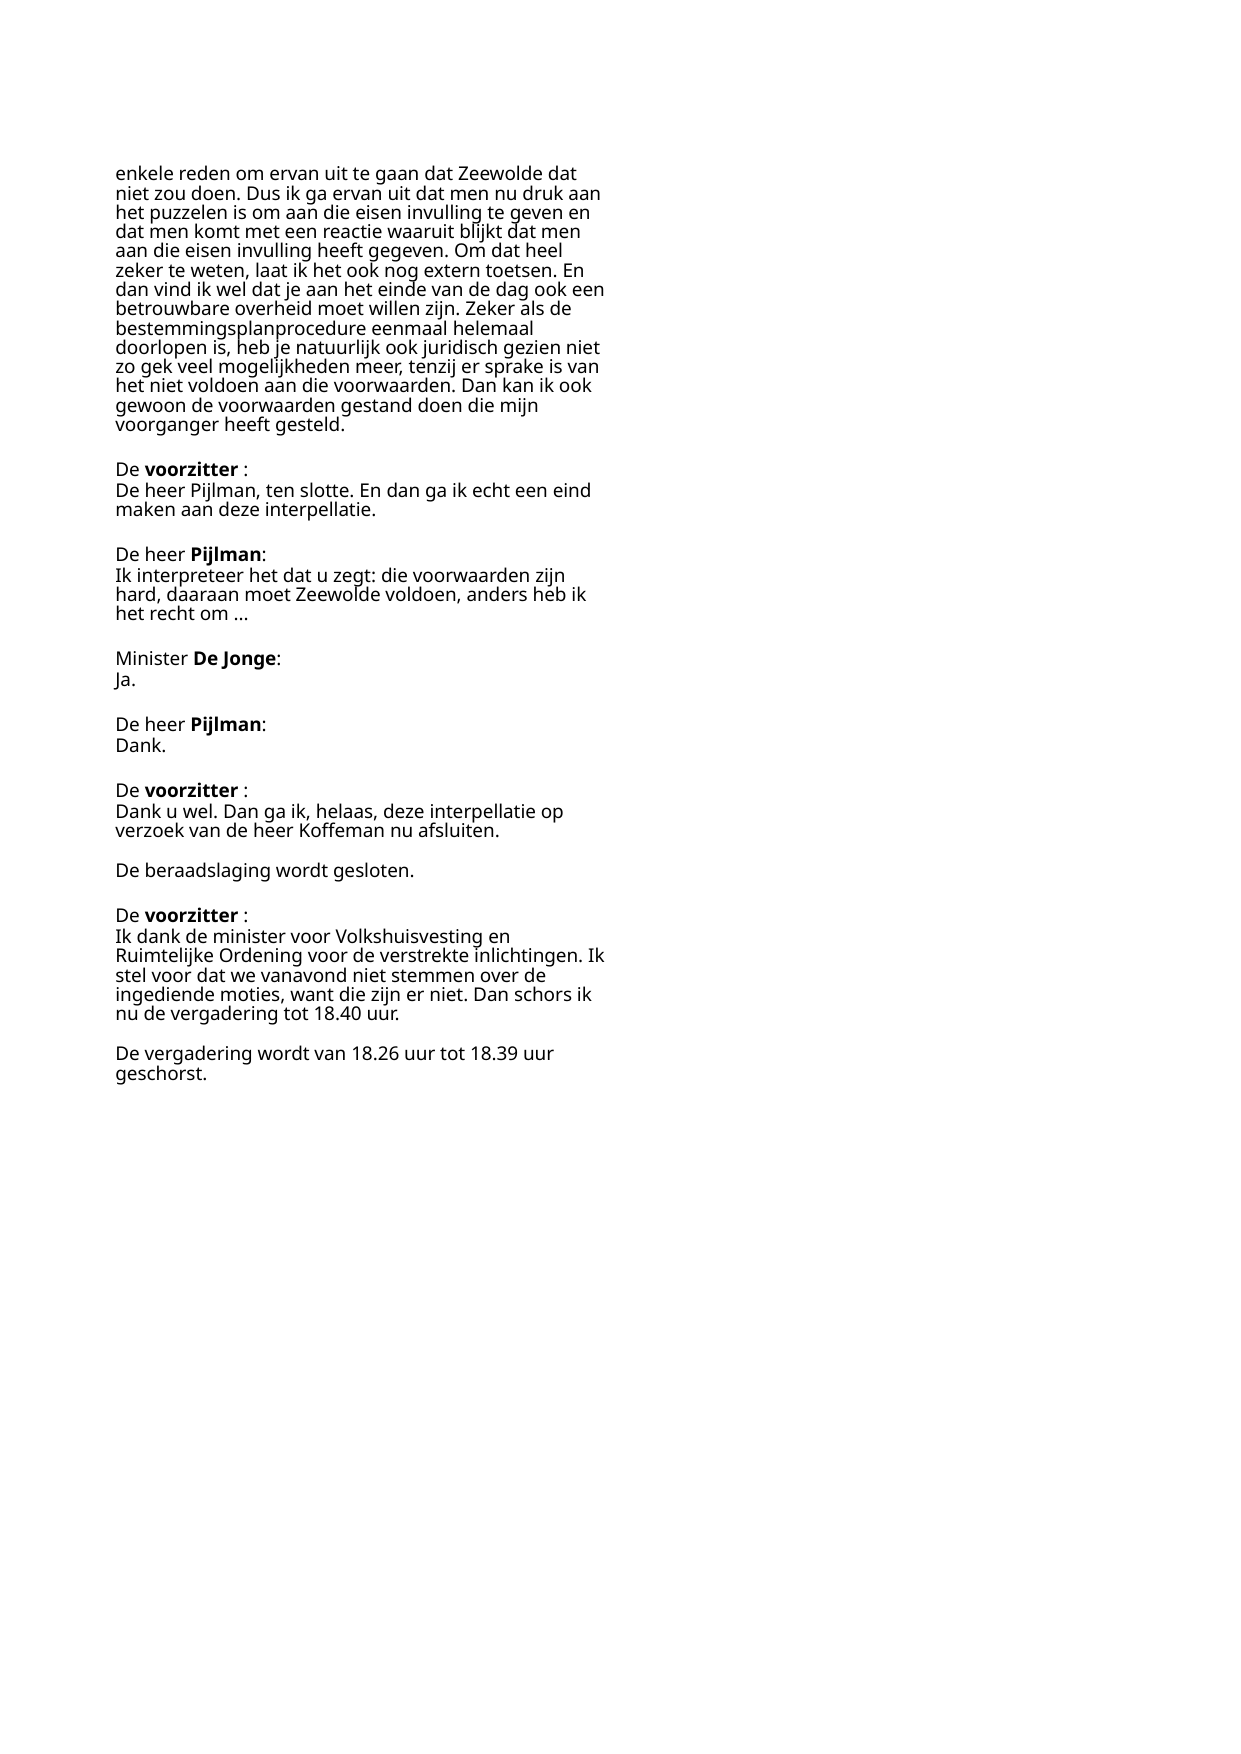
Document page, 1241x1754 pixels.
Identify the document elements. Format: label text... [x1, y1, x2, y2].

text De voorzitter : [115, 777, 605, 803]
text Ik dank de minister voor Volkshuisvesting en Ruimtelijke Ordening voor de verstrekte inlichtingen. Ik stel voor dat we vanavond niet stemmen over de ingediende moties, want die zijn er niet. Dan schors ik nu de vergadering tot 18.40 uur. [115, 928, 605, 1024]
text Ja. [115, 671, 605, 690]
text De beraadslaging wordt gesloten. [115, 862, 605, 881]
text De heer Pijlman: [115, 711, 605, 737]
text De heer Pijlman, ten slotte. En dan ga ik echt een eind maken aan deze interpellatie. [115, 482, 605, 520]
text De voorzitter : [115, 902, 605, 928]
text Dank. [115, 737, 605, 756]
text Minister De Jonge: [115, 645, 605, 671]
text Ik interpreteer het dat u zegt: die voorwaarden zijn hard, daaraan moet Zeewolde voldoen, anders heb ik het recht om ... [115, 567, 605, 624]
text enkele reden om ervan uit te gaan dat Zeewolde dat niet zou doen. Dus ik ga ervan uit dat men nu druk aan het puzzelen is om aan die eisen invulling te geven en dat men komt met een reactie waaruit blijkt dat men aan die eisen invulling heeft gegeven. Om dat heel zeker te weten, laat ik het ook nog extern toetsen. En dan vind ik wel dat je aan het einde van de dag ook een betrouwbare overheid moet willen zijn. Zeker als de bestemmingsplanprocedure eenmaal helemaal doorlopen is, heb je natuurlijk ook juridisch gezien niet zo gek veel mogelijkheden meer, tenzij er sprake is van het niet voldoen aan die voorwaarden. Dan kan ik ook gewoon de voorwaarden gestand doen die mijn voorganger heeft gesteld. [115, 165, 605, 435]
text De vergadering wordt van 18.26 uur tot 18.39 uur geschorst. [115, 1045, 605, 1084]
text Dank u wel. Dan ga ik, helaas, deze interpellatie op verzoek van de heer Koffeman nu afsluiten. [115, 803, 605, 841]
text De heer Pijlman: [115, 541, 605, 567]
text De voorzitter : [115, 456, 605, 482]
